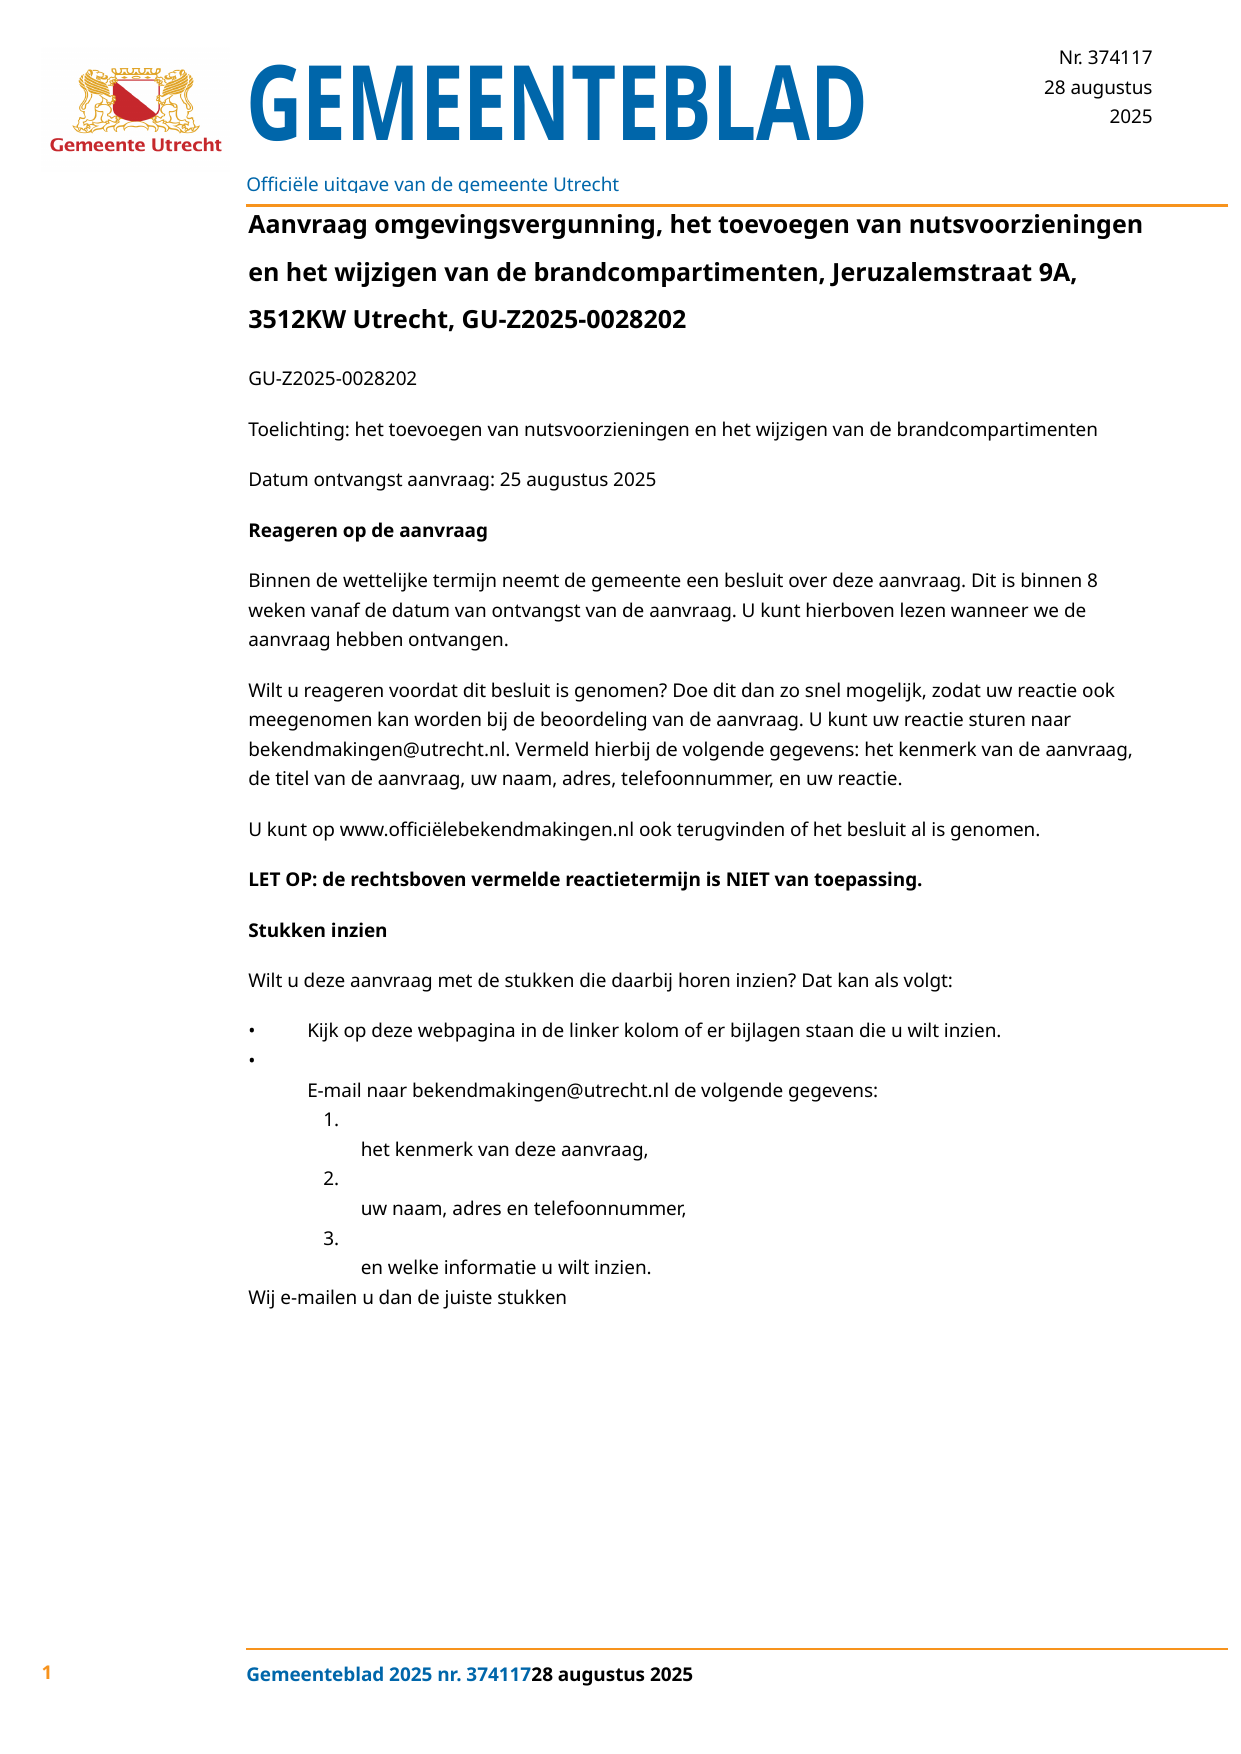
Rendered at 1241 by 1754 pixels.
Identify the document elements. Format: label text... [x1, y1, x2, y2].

text Wilt u deze aanvraag met de stukken die daarbij horen inzien? Dat kan als volgt: [248, 967, 1152, 993]
list E-mail naar bekendmakingen@utrecht.nl de volgende gegevens: [248, 1077, 1152, 1102]
text U kunt op www.officiëlebekendmakingen.nl ook terugvinden of het besluit al is genomen. [248, 816, 1152, 842]
text Wij e-mailen u dan de juiste stukken [248, 1284, 1152, 1309]
text Binnen de wettelijke termijn neemt de gemeente een besluit over deze aanvraag. Dit is binnen 8 weken vanaf de datum van ontvangst van de aanvraag. U kunt hierboven lezen wanneer we de aanvraag hebben ontvangen. [248, 567, 1152, 652]
list uw naam, adres en telefoonnummer, [323, 1195, 1152, 1221]
list en welke informatie u wilt inzien. [323, 1254, 1152, 1280]
text Wilt u reageren voordat dit besluit is genomen? Doe dit dan zo snel mogelijk, zodat uw reactie ook meegenomen kan worden bij de beoordeling van de aanvraag. U kunt uw reactie sturen naar bekendmakingen@utrecht.nl. Vermeld hierbij de volgende gegevens: het kenmerk van de aanvraag, de titel van de aanvraag, uw naam, adres, telefoonnummer, en uw reactie. [248, 677, 1152, 791]
list het kenmerk van deze aanvraag, [323, 1136, 1152, 1162]
text Stukken inzien [248, 917, 1152, 942]
text LET OP: de rechtsboven vermelde reactietermijn is NIET van toepassing. [248, 866, 1152, 892]
picture [41, 47, 231, 172]
list Kijk op deze webpagina in de linker kolom of er bijlagen staan die u wilt inzien. [248, 1018, 1152, 1043]
text Datum ontvangst aanvraag: 25 augustus 2025 [248, 466, 1152, 492]
text Toelichting: het toevoegen van nutsvoorzieningen en het wijzigen van de brandcompartimenten [248, 416, 1152, 442]
text Reageren op de aanvraag [248, 517, 1152, 542]
text Aanvraag omgevingsvergunning, het toevoegen van nutsvoorzieningen en het wijzigen van de brandcompartimenten, Jeruzalemstraat 9A, 3512KW Utrecht, GU-Z2025-0028202 [248, 207, 1152, 336]
text GU-Z2025-0028202 [248, 366, 1152, 391]
